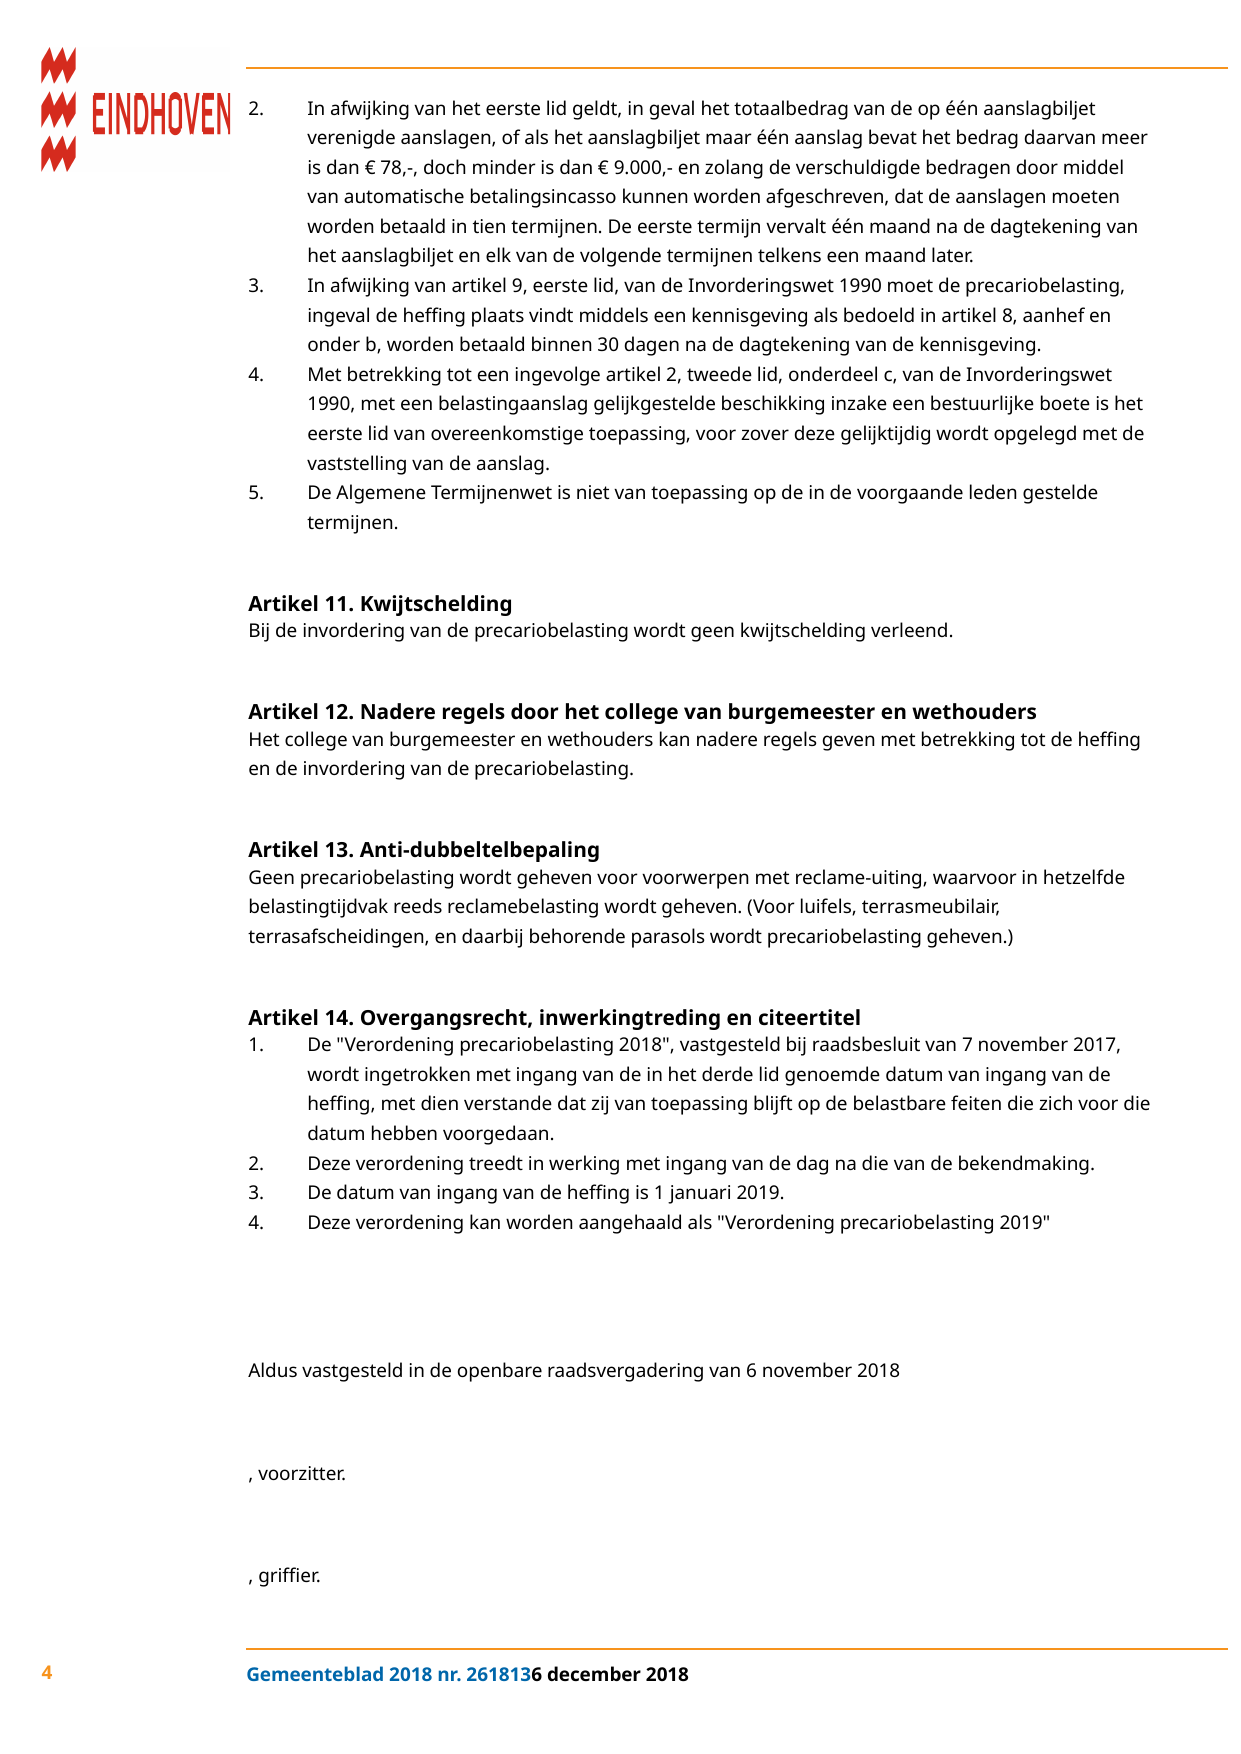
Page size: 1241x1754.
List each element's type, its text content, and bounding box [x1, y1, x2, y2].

list Deze verordening treedt in werking met ingang van de dag na die van de bekendmaking. [248, 1150, 1152, 1176]
list Deze verordening kan worden aangehaald als "Verordening precariobelasting 2019" [248, 1209, 1152, 1235]
text Geen precariobelasting wordt geheven voor voorwerpen met reclame-uiting, waarvoor in hetzelfde belastingtijdvak reeds reclamebelasting wordt geheven. (Voor luifels, terrasmeubilair, terrasafscheidingen, en daarbij behorende parasols wordt precariobelasting geheven.) [248, 864, 1152, 949]
text Aldus vastgesteld in de openbare raadsvergadering van 6 november 2018 [248, 1357, 1152, 1383]
list Met betrekking tot een ingevolge artikel 2, tweede lid, onderdeel c, van de Invorderingswet 1990, met een belastingaanslag gelijkgestelde beschikking inzake een bestuurlijke boete is het eerste lid van overeenkomstige toepassing, voor zover deze gelijktijdig wordt opgelegd met de vaststelling van de aanslag. [248, 361, 1152, 476]
list De Algemene Termijnenwet is niet van toepassing op de in de voorgaande leden gestelde termijnen. [248, 479, 1152, 535]
picture [41, 47, 231, 172]
text , voorzitter. [248, 1460, 1152, 1486]
text Het college van burgemeester en wethouders kan nadere regels geven met betrekking tot de heffing en de invordering van de precariobelasting. [248, 726, 1152, 781]
text Artikel 11. Kwijtschelding [248, 589, 1152, 617]
text Artikel 13. Anti-dubbeltelbepaling [248, 835, 1152, 864]
text Artikel 14. Overgangsrecht, inwerkingtreding en citeertitel [248, 1003, 1152, 1031]
text Bij de invordering van de precariobelasting wordt geen kwijtschelding verleend. [248, 617, 1152, 643]
list De "Verordening precariobelasting 2018", vastgesteld bij raadsbesluit van 7 november 2017, wordt ingetrokken met ingang van de in het derde lid genoemde datum van ingang van de heffing, met dien verstande dat zij van toepassing blijft op de belastbare feiten die zich voor die datum hebben voorgedaan. [248, 1031, 1152, 1146]
list De datum van ingang van de heffing is 1 januari 2019. [248, 1179, 1152, 1205]
text , griffier. [248, 1563, 1152, 1588]
list In afwijking van artikel 9, eerste lid, van de Invorderingswet 1990 moet de precariobelasting, ingeval de heffing plaats vindt middels een kennisgeving als bedoeld in artikel 8, aanhef en onder b, worden betaald binnen 30 dagen na de dagtekening van de kennisgeving. [248, 272, 1152, 357]
list In afwijking van het eerste lid geldt, in geval het totaalbedrag van de op één aanslagbiljet verenigde aanslagen, of als het aanslagbiljet maar één aanslag bevat het bedrag daarvan meer is dan € 78,-, doch minder is dan € 9.000,- en zolang de verschuldigde bedragen door middel van automatische betalingsincasso kunnen worden afgeschreven, dat de aanslagen moeten worden betaald in tien termijnen. De eerste termijn vervalt één maand na de dagtekening van het aanslagbiljet en elk van de volgende termijnen telkens een maand later. [248, 95, 1152, 268]
text Artikel 12. Nadere regels door het college van burgemeester en wethouders [248, 697, 1152, 726]
